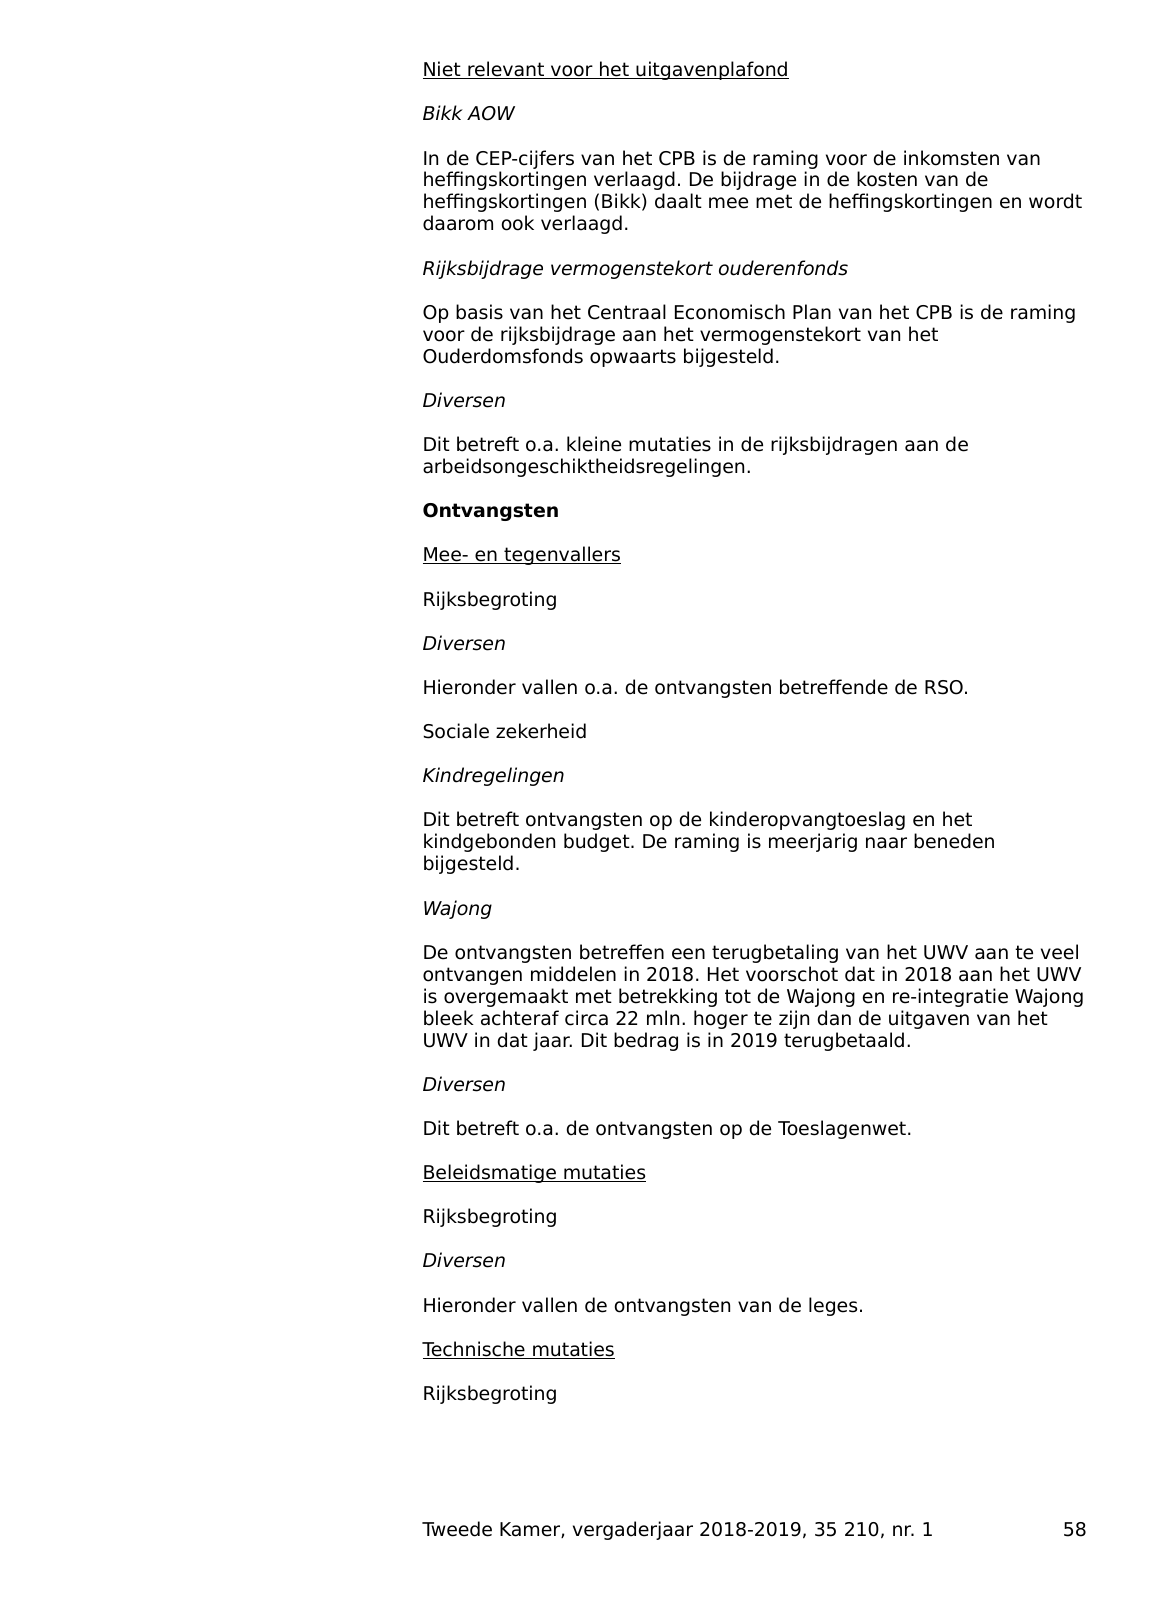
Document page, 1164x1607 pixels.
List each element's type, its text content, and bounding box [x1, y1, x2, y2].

subtitle Diversen [422, 1074, 1087, 1096]
text De ontvangsten betreffen een terugbetaling van het UWV aan te veel ontvangen middelen in 2018. Het voorschot dat in 2018 aan het UWV is overgemaakt met betrekking tot de Wajong en re-integratie Wajong bleek achteraf circa 22 mln. hoger te zijn dan de uitgaven van het UWV in dat jaar. Dit bedrag is in 2019 terugbetaald. [422, 942, 1087, 1051]
text Rijksbegroting [422, 1206, 1087, 1228]
text Hieronder vallen o.a. de ontvangsten betreffende de RSO. [422, 677, 1087, 699]
subtitle Ontvangsten [422, 500, 1087, 522]
text Dit betreft ontvangsten op de kinderopvangtoeslag en het kindgebonden budget. De raming is meerjarig naar beneden bijgesteld. [422, 809, 1087, 875]
text Hieronder vallen de ontvangsten van de leges. [422, 1294, 1087, 1316]
subtitle Technische mutaties [422, 1339, 1087, 1361]
subtitle Diversen [422, 633, 1087, 654]
text Dit betreft o.a. de ontvangsten op de Toeslagenwet. [422, 1118, 1087, 1140]
subtitle Kindregelingen [422, 765, 1087, 787]
subtitle Wajong [422, 897, 1087, 919]
subtitle Beleidsmatige mutaties [422, 1162, 1087, 1184]
subtitle Rijksbijdrage vermogenstekort ouderenfonds [422, 257, 1087, 279]
text Rijksbegroting [422, 588, 1087, 610]
subtitle Niet relevant voor het uitgavenplafond [422, 59, 1087, 81]
text Rijksbegroting [422, 1383, 1087, 1405]
subtitle Bikk AOW [422, 103, 1087, 125]
subtitle Diversen [422, 1250, 1087, 1272]
text In de CEP-cijfers van het CPB is de raming voor de inkomsten van heffingskortingen verlaagd. De bijdrage in de kosten van de heffingskortingen (Bikk) daalt mee met de heffingskortingen en wordt daarom ook verlaagd. [422, 147, 1087, 235]
text Dit betreft o.a. kleine mutaties in de rijksbijdragen aan de arbeidsongeschiktheidsregelingen. [422, 434, 1087, 478]
text Op basis van het Centraal Economisch Plan van het CPB is de raming voor de rijksbijdrage aan het vermogenstekort van het Ouderdomsfonds opwaarts bijgesteld. [422, 302, 1087, 368]
subtitle Mee- en tegenvallers [422, 544, 1087, 566]
text Sociale zekerheid [422, 721, 1087, 743]
subtitle Diversen [422, 390, 1087, 412]
